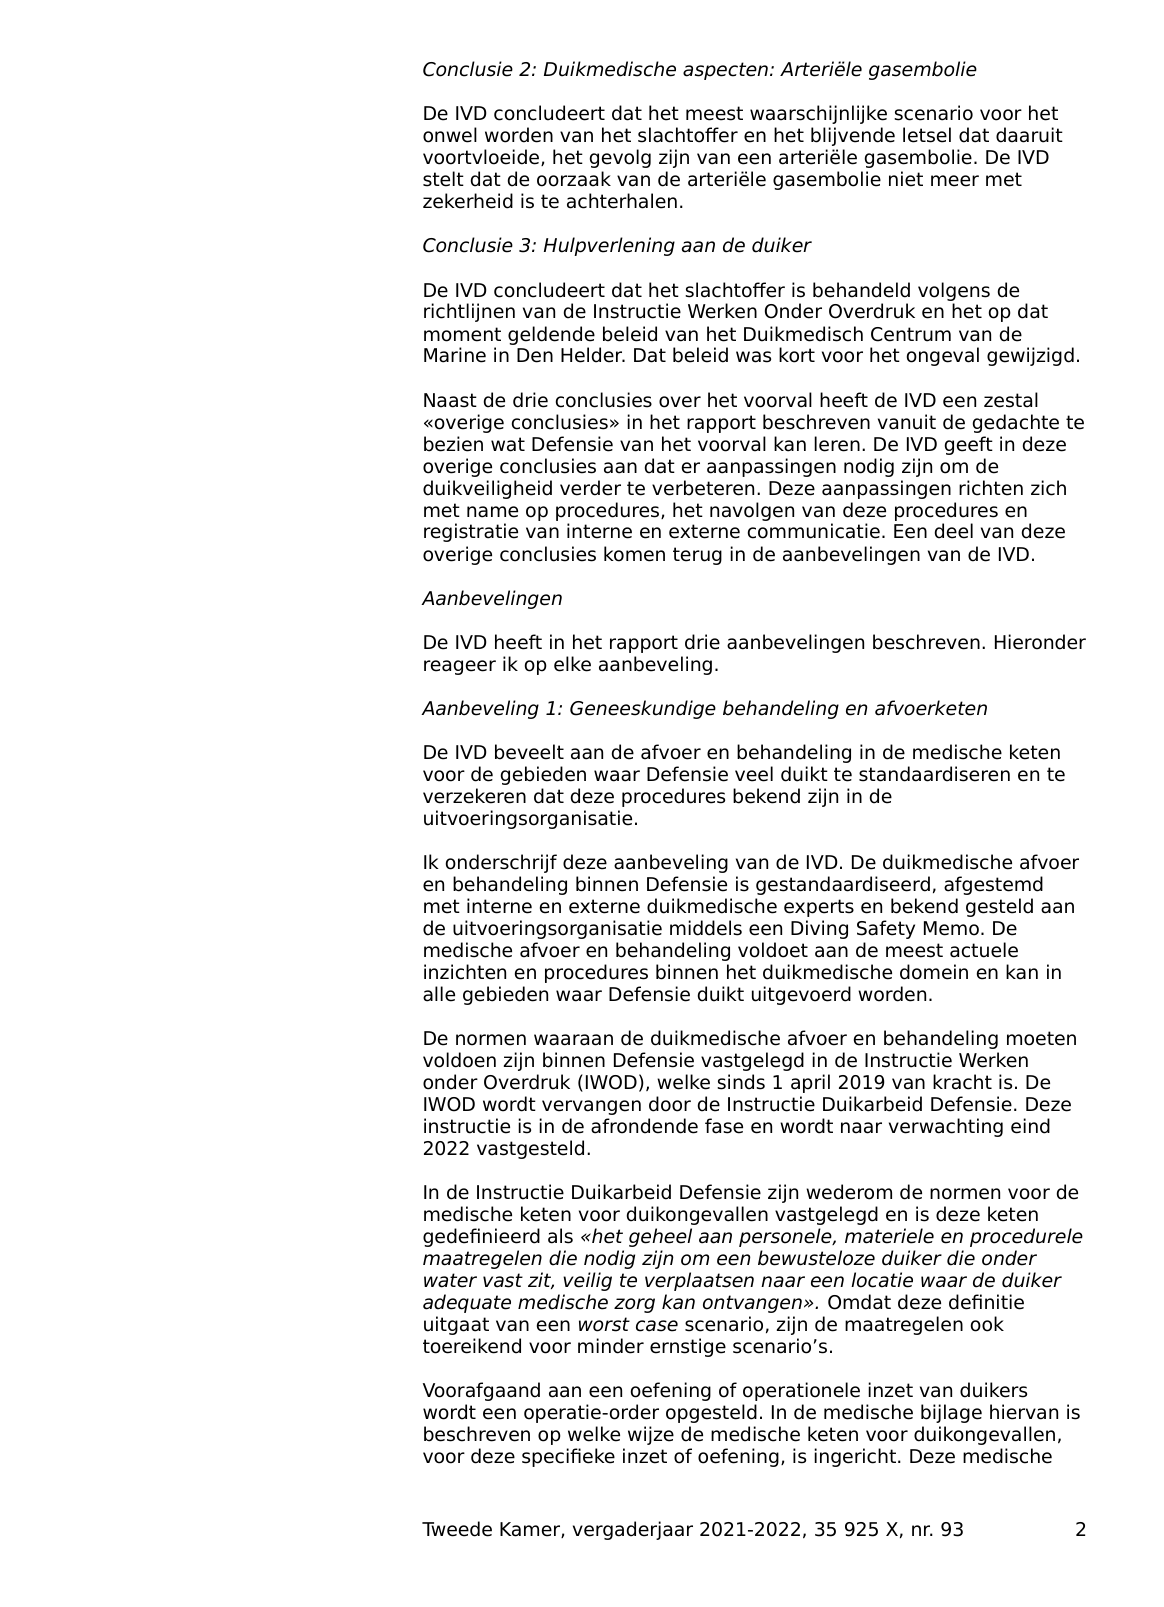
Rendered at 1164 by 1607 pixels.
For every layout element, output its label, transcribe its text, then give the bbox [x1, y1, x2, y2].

text Naast de drie conclusies over het voorval heeft de IVD een zestal «overige conclusies» in het rapport beschreven vanuit de gedachte te bezien wat Defensie van het voorval kan leren. De IVD geeft in deze overige conclusies aan dat er aanpassingen nodig zijn om de duikveiligheid verder te verbeteren. Deze aanpassingen richten zich met name op procedures, het navolgen van deze procedures en registratie van interne en externe communicatie. Een deel van deze overige conclusies komen terug in de aanbevelingen van de IVD. [422, 389, 1087, 565]
text Ik onderschrijf deze aanbeveling van de IVD. De duikmedische afvoer en behandeling binnen Defensie is gestandaardiseerd, afgestemd met interne en externe duikmedische experts en bekend gesteld aan de uitvoeringsorganisatie middels een Diving Safety Memo. De medische afvoer en behandeling voldoet aan de meest actuele inzichten en procedures binnen het duikmedische domein en kan in alle gebieden waar Defensie duikt uitgevoerd worden. [422, 852, 1087, 1006]
text In de Instructie Duikarbeid Defensie zijn wederom de normen voor de medische keten voor duikongevallen vastgelegd en is deze keten gedefinieerd als «het geheel aan personele, materiele en procedurele maatregelen die nodig zijn om een bewusteloze duiker die onder water vast zit, veilig te verplaatsen naar een locatie waar de duiker adequate medische zorg kan ontvangen». Omdat deze definitie uitgaat van een worst case scenario, zijn de maatregelen ook toereikend voor minder ernstige scenario’s. [422, 1182, 1087, 1358]
subtitle Aanbeveling 1: Geneeskundige behandeling en afvoerketen [422, 698, 1087, 720]
subtitle Aanbevelingen [422, 588, 1087, 609]
text Voorafgaand aan een oefening of operationele inzet van duikers wordt een operatie-order opgesteld. In de medische bijlage hiervan is beschreven op welke wijze de medische keten voor duikongevallen, voor deze specifieke inzet of oefening, is ingericht. Deze medische [422, 1380, 1087, 1468]
text De normen waaraan de duikmedische afvoer en behandeling moeten voldoen zijn binnen Defensie vastgelegd in de Instructie Werken onder Overdruk (IWOD), welke sinds 1 april 2019 van kracht is. De IWOD wordt vervangen door de Instructie Duikarbeid Defensie. Deze instructie is in de afrondende fase en wordt naar verwachting eind 2022 vastgesteld. [422, 1028, 1087, 1160]
text De IVD concludeert dat het slachtoffer is behandeld volgens de richtlijnen van de Instructie Werken Onder Overdruk en het op dat moment geldende beleid van het Duikmedisch Centrum van de Marine in Den Helder. Dat beleid was kort voor het ongeval gewijzigd. [422, 279, 1087, 367]
subtitle Conclusie 3: Hulpverlening aan de duiker [422, 235, 1087, 257]
text De IVD concludeert dat het meest waarschijnlijke scenario voor het onwel worden van het slachtoffer en het blijvende letsel dat daaruit voortvloeide, het gevolg zijn van een arteriële gasembolie. De IVD stelt dat de oorzaak van de arteriële gasembolie niet meer met zekerheid is te achterhalen. [422, 103, 1087, 213]
text De IVD beveelt aan de afvoer en behandeling in de medische keten voor de gebieden waar Defensie veel duikt te standaardiseren en te verzekeren dat deze procedures bekend zijn in de uitvoeringsorganisatie. [422, 742, 1087, 830]
text De IVD heeft in het rapport drie aanbevelingen beschreven. Hieronder reageer ik op elke aanbeveling. [422, 632, 1087, 676]
subtitle Conclusie 2: Duikmedische aspecten: Arteriële gasembolie [422, 59, 1087, 81]
